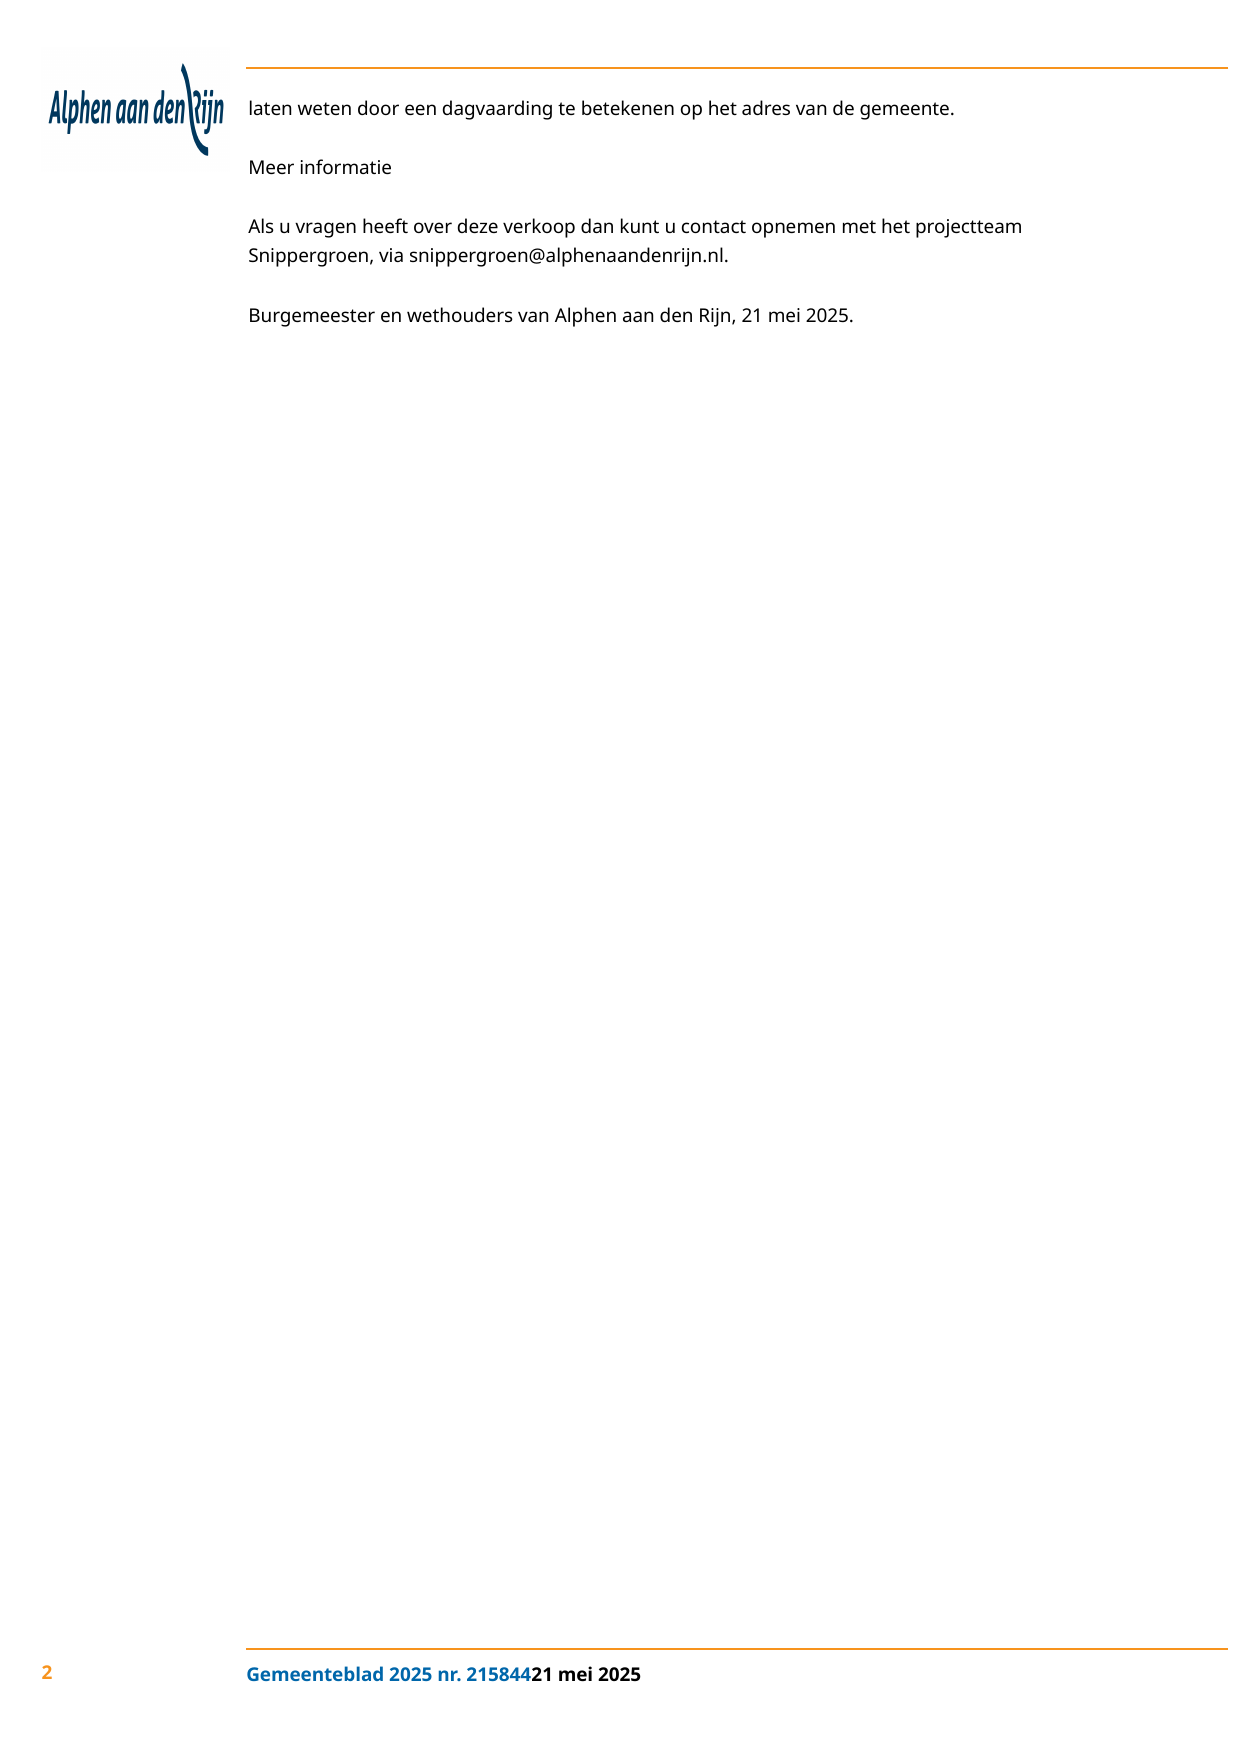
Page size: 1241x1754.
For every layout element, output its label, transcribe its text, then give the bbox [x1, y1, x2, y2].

picture [41, 47, 231, 172]
text laten weten door een dagvaarding te betekenen op het adres van de gemeente. [248, 95, 1152, 121]
text Burgemeester en wethouders van Alphen aan den Rijn, 21 mei 2025. [248, 302, 1152, 328]
text Als u vragen heeft over deze verkoop dan kunt u contact opnemen met het projectteam Snippergroen, via snippergroen@alphenaandenrijn.nl. [248, 213, 1152, 268]
text Meer informatie [248, 154, 1152, 180]
